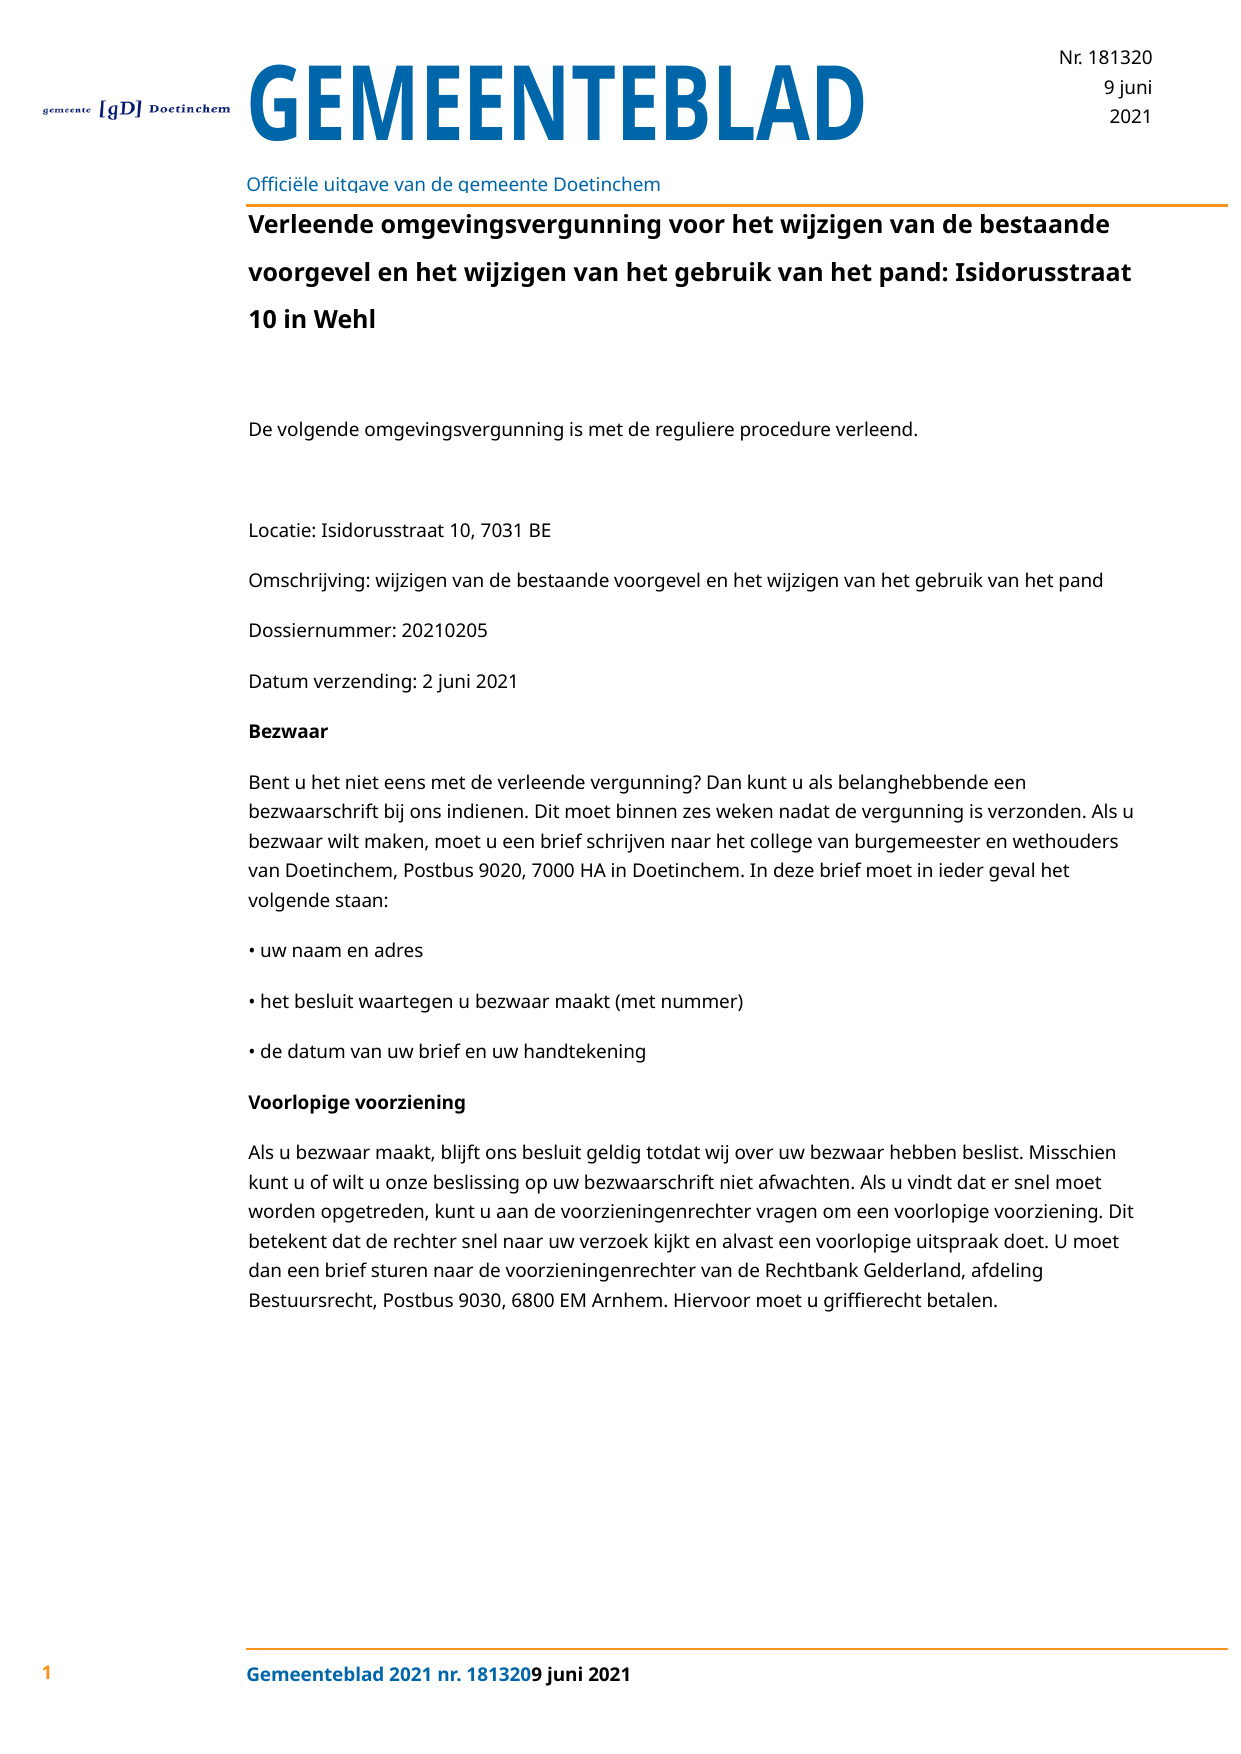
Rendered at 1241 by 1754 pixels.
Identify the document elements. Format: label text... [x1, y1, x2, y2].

text Datum verzending: 2 juni 2021 [248, 668, 1152, 694]
text Locatie: Isidorusstraat 10, 7031 BE [248, 517, 1152, 542]
text Bezwaar [248, 718, 1152, 744]
text Bent u het niet eens met de verleende vergunning? Dan kunt u als belanghebbende een bezwaarschrift bij ons indienen. Dit moet binnen zes weken nadat de vergunning is verzonden. Als u bezwaar wilt maken, moet u een brief schrijven naar het college van burgemeester en wethouders van Doetinchem, Postbus 9020, 7000 HA in Doetinchem. In deze brief moet in ieder geval het volgende staan: [248, 769, 1152, 913]
text • het besluit waartegen u bezwaar maakt (met nummer) [248, 988, 1152, 1014]
picture [41, 47, 231, 172]
text Als u bezwaar maakt, blijft ons besluit geldig totdat wij over uw bezwaar hebben beslist. Misschien kunt u of wilt u onze beslissing op uw bezwaarschrift niet afwachten. Als u vindt dat er snel moet worden opgetreden, kunt u aan de voorzieningenrechter vragen om een voorlopige voorziening. Dit betekent dat de rechter snel naar uw verzoek kijkt en alvast een voorlopige uitspraak doet. U moet dan een brief sturen naar de voorzieningenrechter van de Rechtbank Gelderland, afdeling Bestuursrecht, Postbus 9030, 6800 EM Arnhem. Hiervoor moet u griffierecht betalen. [248, 1139, 1152, 1313]
text • de datum van uw brief en uw handtekening [248, 1038, 1152, 1064]
text De volgende omgevingsvergunning is met de reguliere procedure verleend. [248, 416, 1152, 442]
text Verleende omgevingsvergunning voor het wijzigen van de bestaande voorgevel en het wijzigen van het gebruik van het pand: Isidorusstraat 10 in Wehl [248, 207, 1152, 336]
text Dossiernummer: 20210205 [248, 618, 1152, 643]
text Omschrijving: wijzigen van de bestaande voorgevel en het wijzigen van het gebruik van het pand [248, 567, 1152, 593]
text Voorlopige voorziening [248, 1089, 1152, 1114]
text • uw naam en adres [248, 938, 1152, 963]
